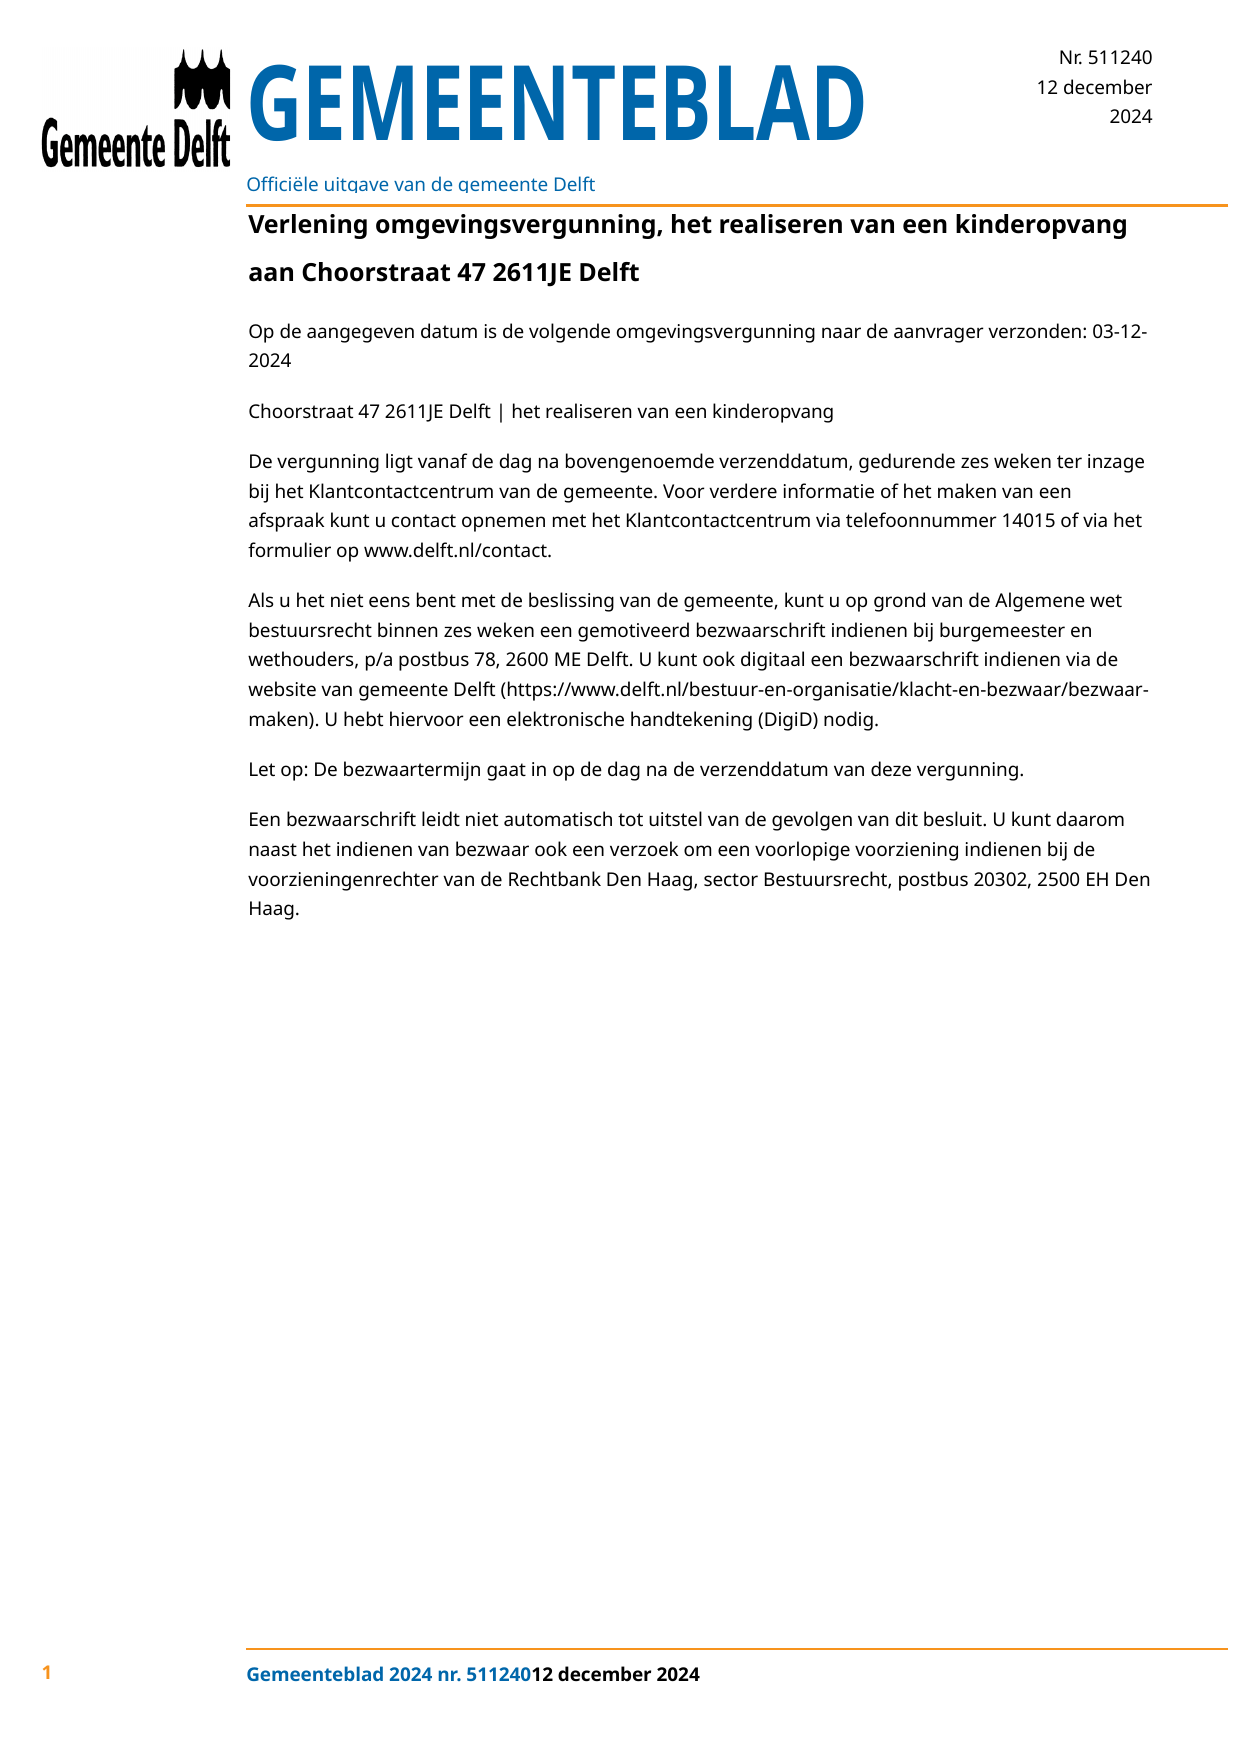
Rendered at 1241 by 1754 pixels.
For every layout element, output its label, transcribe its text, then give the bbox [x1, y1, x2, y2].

text Let op: De bezwaartermijn gaat in op de dag na de verzenddatum van deze vergunning. [248, 756, 1152, 782]
text Choorstraat 47 2611JE Delft | het realiseren van een kinderopvang [248, 398, 1152, 424]
text Verlening omgevingsvergunning, het realiseren van een kinderopvang aan Choorstraat 47 2611JE Delft [248, 207, 1152, 288]
text De vergunning ligt vanaf de dag na bovengenoemde verzenddatum, gedurende zes weken ter inzage bij het Klantcontactcentrum van de gemeente. Voor verdere informatie of het maken van een afspraak kunt u contact opnemen met het Klantcontactcentrum via telefoonnummer 14015 of via het formulier op www.delft.nl/contact. [248, 448, 1152, 563]
picture [41, 47, 231, 172]
text Een bezwaarschrift leidt niet automatisch tot uitstel van de gevolgen van dit besluit. U kunt daarom naast het indienen van bezwaar ook een verzoek om een voorlopige voorziening indienen bij de voorzieningenrechter van de Rechtbank Den Haag, sector Bestuursrecht, postbus 20302, 2500 EH Den Haag. [248, 807, 1152, 921]
text Als u het niet eens bent met de beslissing van de gemeente, kunt u op grond van de Algemene wet bestuursrecht binnen zes weken een gemotiveerd bezwaarschrift indienen bij burgemeester en wethouders, p/a postbus 78, 2600 ME Delft. U kunt ook digitaal een bezwaarschrift indienen via de website van gemeente Delft (https://www.delft.nl/bestuur-en-organisatie/klacht-en-bezwaar/bezwaar-maken). U hebt hiervoor een elektronische handtekening (DigiD) nodig. [248, 587, 1152, 732]
text Op de aangegeven datum is de volgende omgevingsvergunning naar de aanvrager verzonden: 03-12-2024 [248, 318, 1152, 373]
